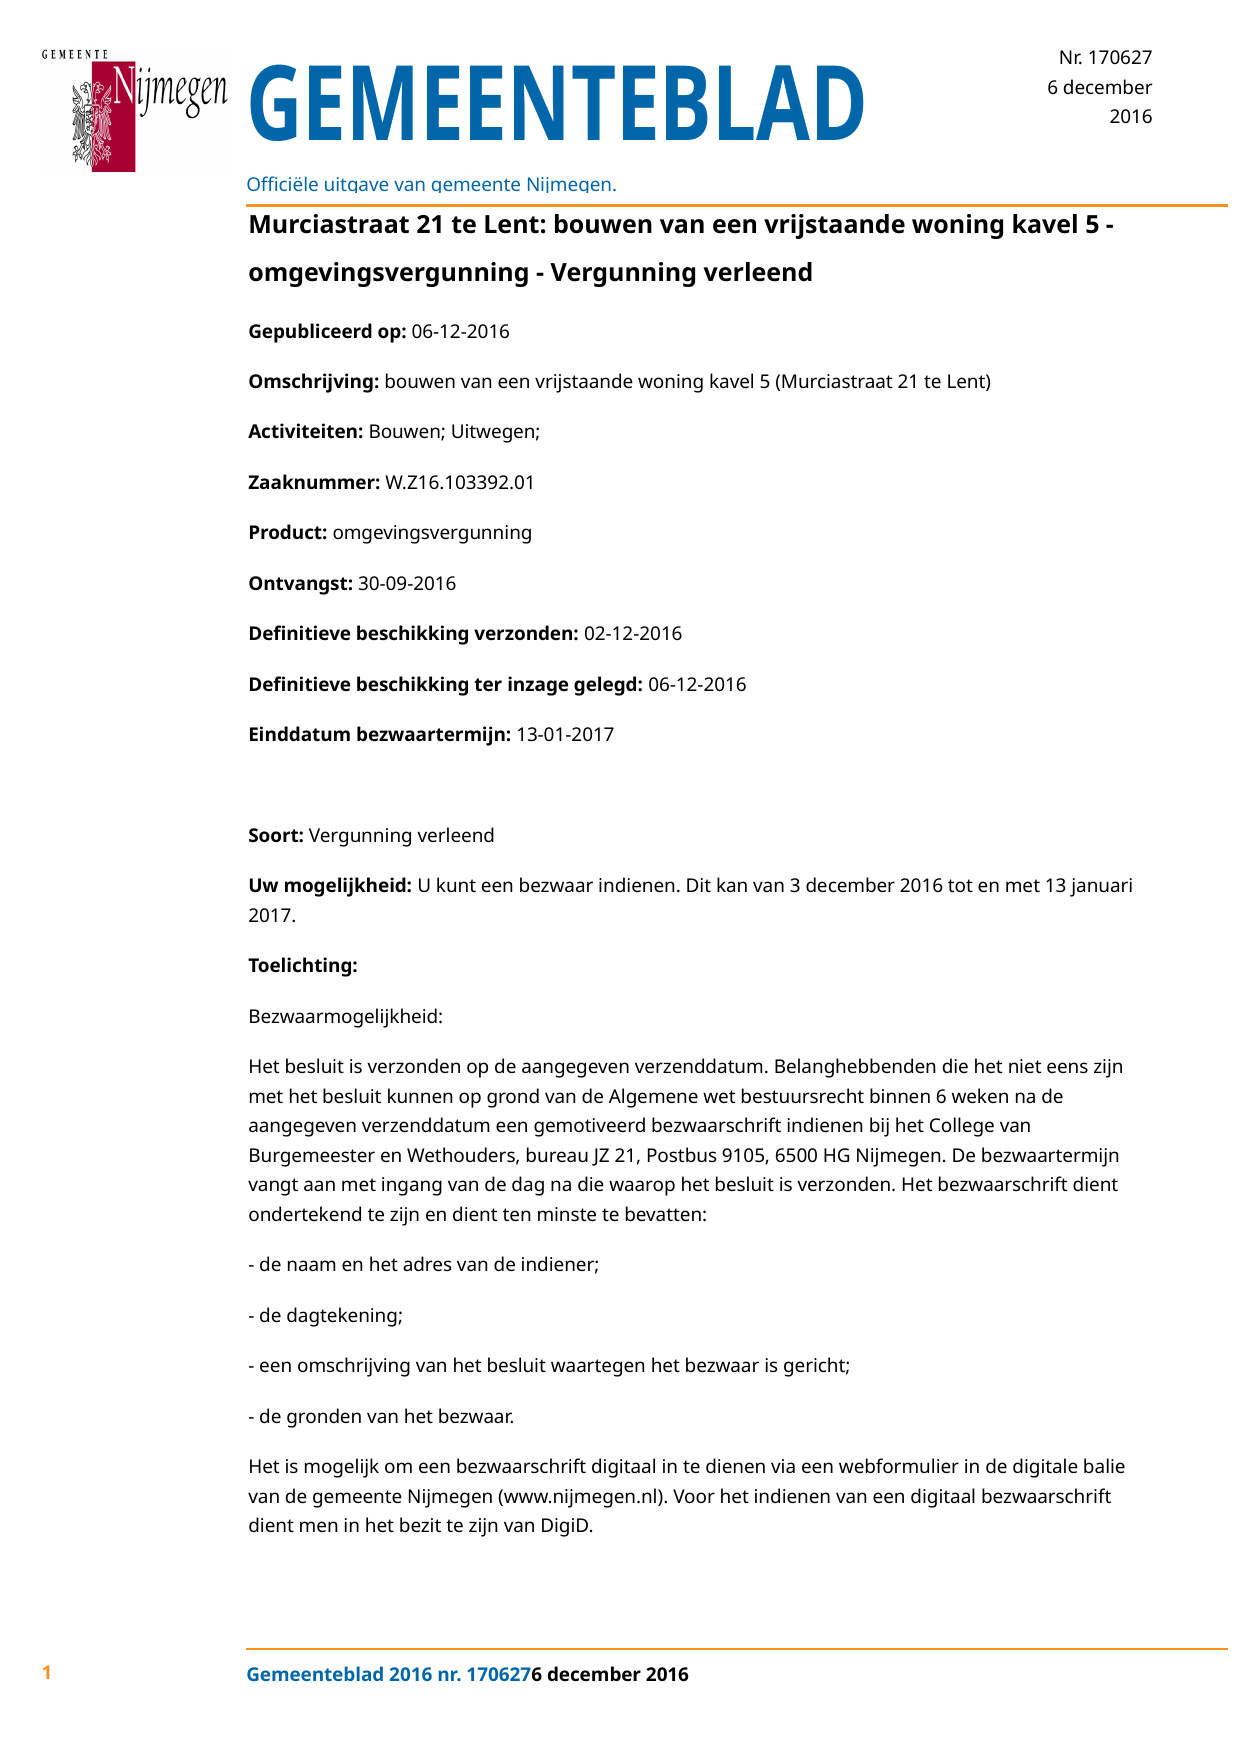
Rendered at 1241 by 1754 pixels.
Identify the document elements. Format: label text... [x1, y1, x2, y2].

text Gepubliceerd op: 06-12-2016 [248, 318, 1152, 344]
text Definitieve beschikking verzonden: 02-12-2016 [248, 620, 1152, 646]
text Murciastraat 21 te Lent: bouwen van een vrijstaande woning kavel 5 - omgevingsvergunning - Vergunning verleend [248, 207, 1152, 288]
picture [41, 47, 231, 172]
text - de dagtekening; [248, 1302, 1152, 1328]
text Het besluit is verzonden op de aangegeven verzenddatum. Belanghebbenden die het niet eens zijn met het besluit kunnen op grond van de Algemene wet bestuursrecht binnen 6 weken na de aangegeven verzenddatum een gemotiveerd bezwaarschrift indienen bij het College van Burgemeester en Wethouders, bureau JZ 21, Postbus 9105, 6500 HG Nijmegen. De bezwaartermijn vangt aan met ingang van de dag na die waarop het besluit is verzonden. Het bezwaarschrift dient ondertekend te zijn en dient ten minste te bevatten: [248, 1053, 1152, 1227]
text - de naam en het adres van de indiener; [248, 1252, 1152, 1277]
text Toelichting: [248, 952, 1152, 978]
text Soort: Vergunning verleend [248, 822, 1152, 848]
text Product: omgevingsvergunning [248, 519, 1152, 545]
text Het is mogelijk om een bezwaarschrift digitaal in te dienen via een webformulier in de digitale balie van de gemeente Nijmegen (www.nijmegen.nl). Voor het indienen van een digitaal bezwaarschrift dient men in het bezit te zijn van DigiD. [248, 1453, 1152, 1538]
text Ontvangst: 30-09-2016 [248, 570, 1152, 596]
text Zaaknummer: W.Z16.103392.01 [248, 469, 1152, 495]
text Bezwaarmogelijkheid: [248, 1003, 1152, 1029]
text Definitieve beschikking ter inzage gelegd: 06-12-2016 [248, 671, 1152, 697]
text Einddatum bezwaartermijn: 13-01-2017 [248, 721, 1152, 747]
text - een omschrijving van het besluit waartegen het bezwaar is gericht; [248, 1352, 1152, 1378]
text Activiteiten: Bouwen; Uitwegen; [248, 419, 1152, 444]
text Uw mogelijkheid: U kunt een bezwaar indienen. Dit kan van 3 december 2016 tot en met 13 januari 2017. [248, 872, 1152, 928]
text Omschrijving: bouwen van een vrijstaande woning kavel 5 (Murciastraat 21 te Lent) [248, 368, 1152, 394]
text - de gronden van het bezwaar. [248, 1403, 1152, 1429]
